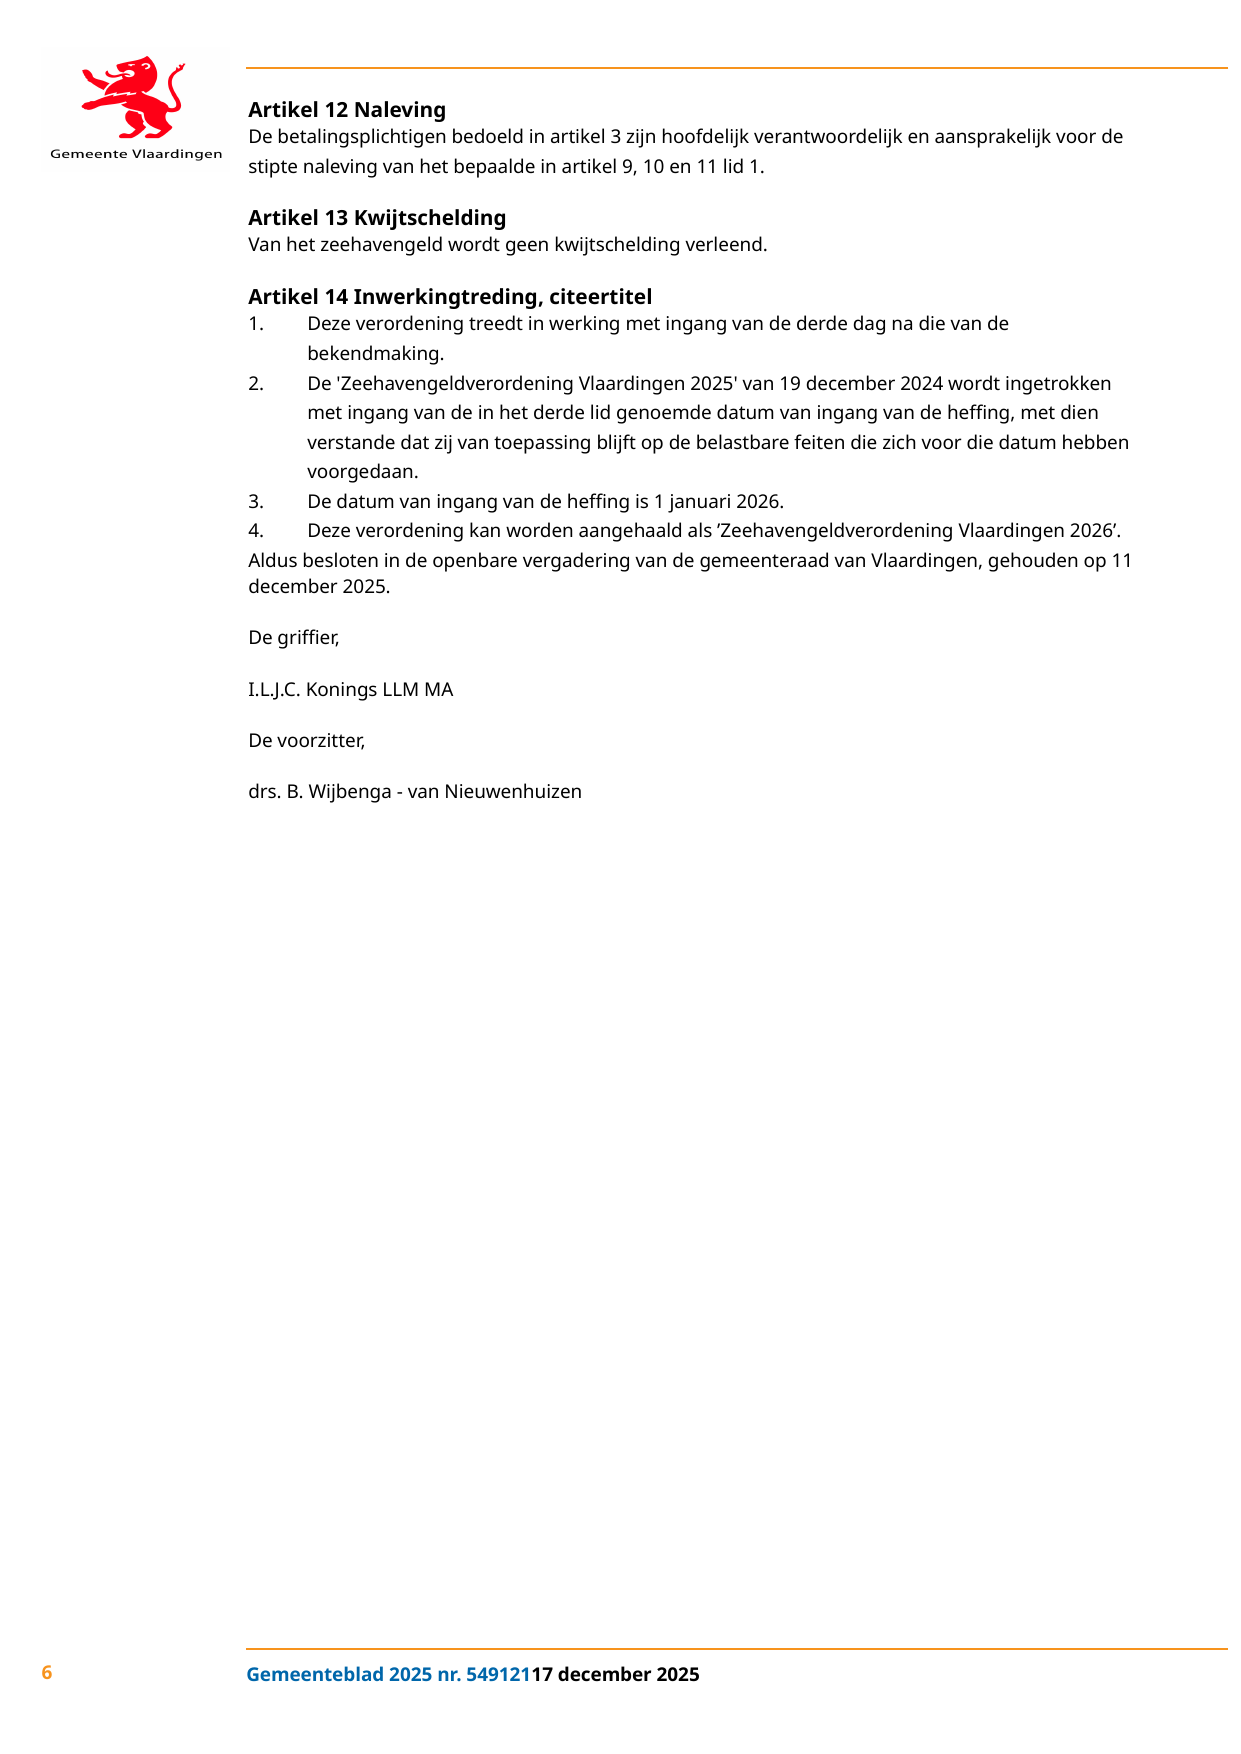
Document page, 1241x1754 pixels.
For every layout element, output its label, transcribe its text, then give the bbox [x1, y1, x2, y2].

text Artikel 13 Kwijtschelding [248, 203, 1152, 232]
list Deze verordening kan worden aangehaald als ’Zeehavengeldverordening Vlaardingen 2026’. [248, 518, 1152, 543]
picture [41, 47, 231, 172]
text De griffier, [248, 624, 1152, 650]
text Aldus besloten in de openbare vergadering van de gemeenteraad van Vlaardingen, gehouden op 11 december 2025. [248, 547, 1152, 599]
text Artikel 14 Inwerkingtreding, citeertitel [248, 282, 1152, 311]
text I.L.J.C. Konings LLM MA [248, 676, 1152, 702]
text Van het zeehavengeld wordt geen kwijtschelding verleend. [248, 232, 1152, 257]
text Artikel 12 Naleving [248, 95, 1152, 123]
text De voorzitter, [248, 727, 1152, 753]
list Deze verordening treedt in werking met ingang van de derde dag na die van de bekendmaking. [248, 311, 1152, 366]
text De betalingsplichtigen bedoeld in artikel 3 zijn hoofdelijk verantwoordelijk en aansprakelijk voor de stipte naleving van het bepaalde in artikel 9, 10 en 11 lid 1. [248, 123, 1152, 178]
list De datum van ingang van de heffing is 1 januari 2026. [248, 488, 1152, 514]
text drs. B. Wijbenga - van Nieuwenhuizen [248, 779, 1152, 804]
list De 'Zeehavengeldverordening Vlaardingen 2025' van 19 december 2024 wordt ingetrokken met ingang van de in het derde lid genoemde datum van ingang van de heffing, met dien verstande dat zij van toepassing blijft op de belastbare feiten die zich voor die datum hebben voorgedaan. [248, 370, 1152, 484]
